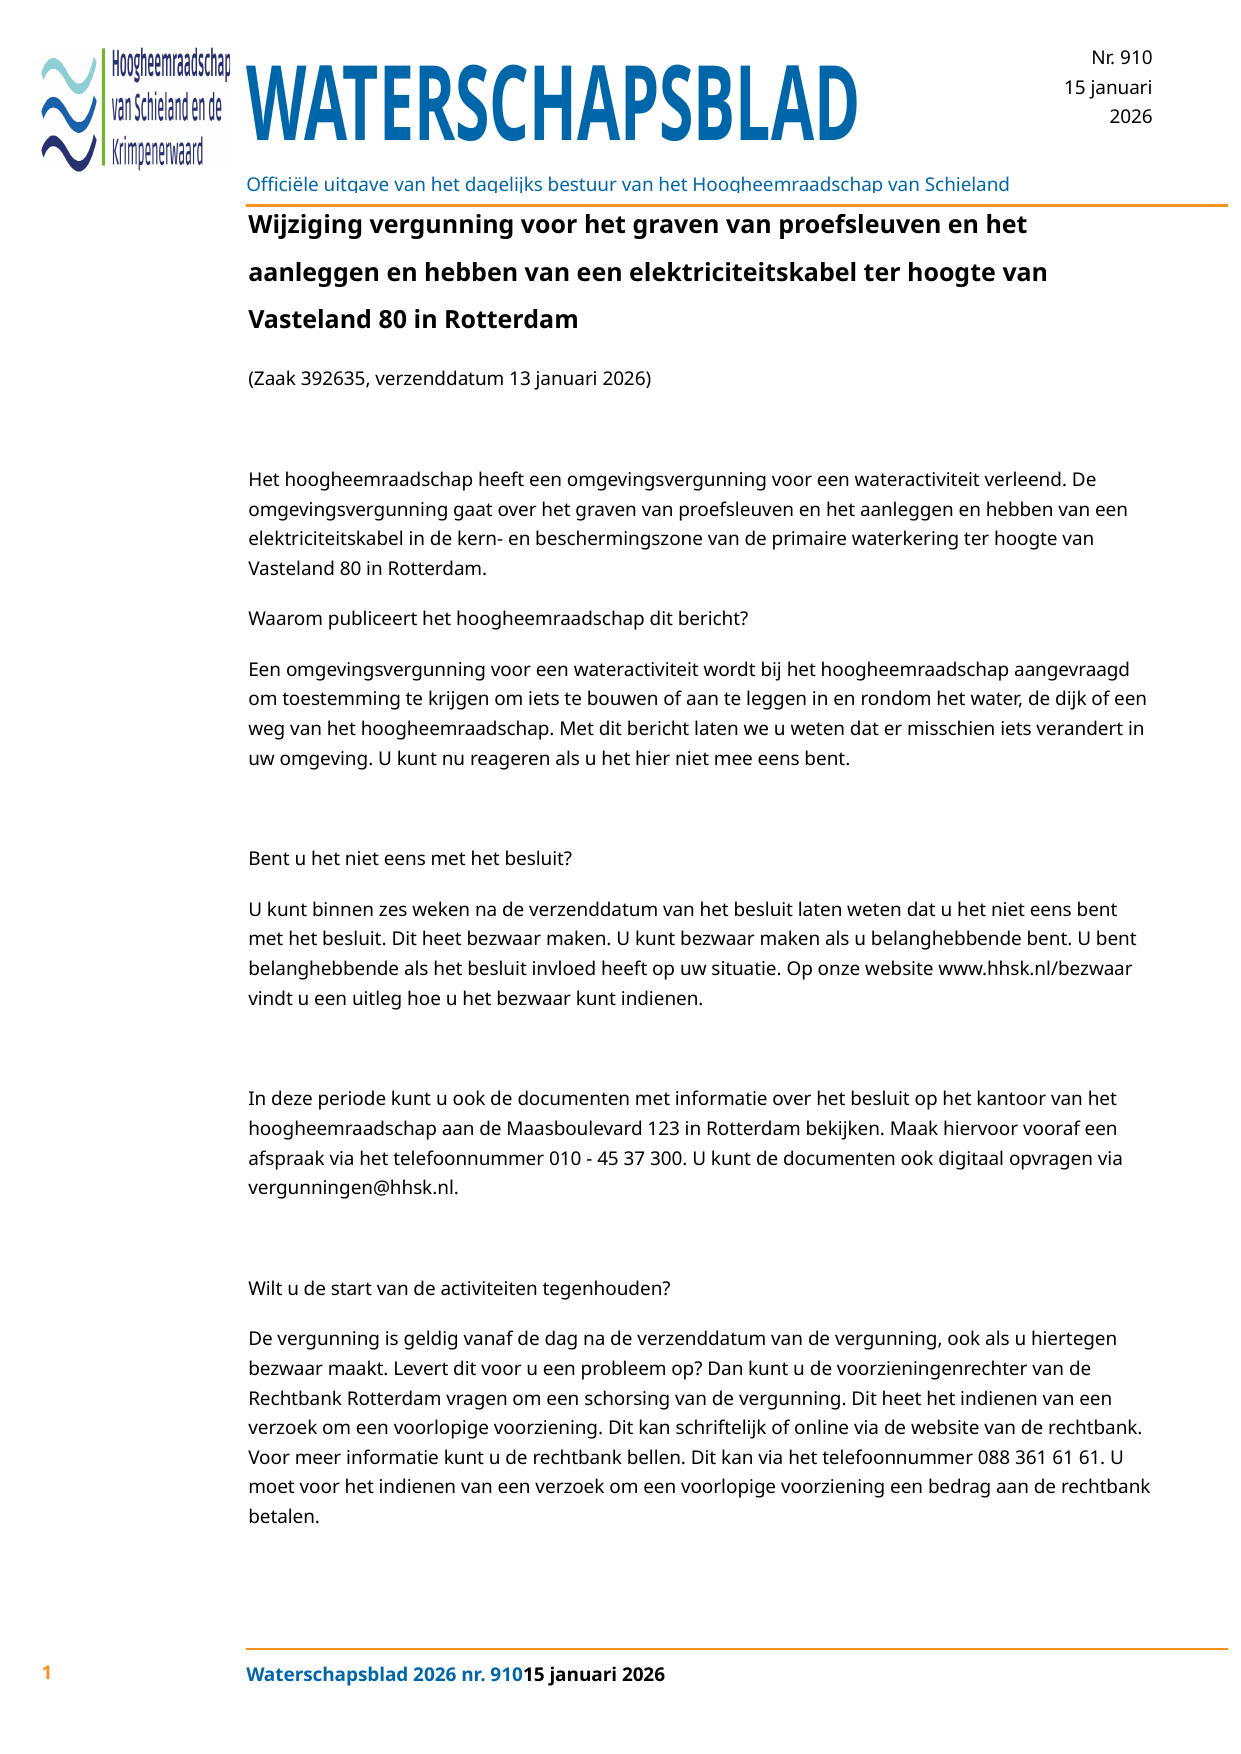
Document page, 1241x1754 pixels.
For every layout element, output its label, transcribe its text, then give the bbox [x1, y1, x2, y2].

text Het hoogheemraadschap heeft een omgevingsvergunning voor een wateractiviteit verleend. De omgevingsvergunning gaat over het graven van proefsleuven en het aanleggen en hebben van een elektriciteitskabel in de kern- en beschermingszone van de primaire waterkering ter hoogte van Vasteland 80 in Rotterdam. [248, 466, 1152, 581]
picture [41, 47, 231, 172]
text Waarom publiceert het hoogheemraadschap dit bericht? [248, 606, 1152, 631]
text (Zaak 392635, verzenddatum 13 januari 2026) [248, 366, 1152, 391]
text Wijziging vergunning voor het graven van proefsleuven en het aanleggen en hebben van een elektriciteitskabel ter hoogte van Vasteland 80 in Rotterdam [248, 207, 1152, 336]
text Een omgevingsvergunning voor een wateractiviteit wordt bij het hoogheemraadschap aangevraagd om toestemming te krijgen om iets te bouwen of aan te leggen in en rondom het water, de dijk of een weg van het hoogheemraadschap. Met dit bericht laten we u weten dat er misschien iets verandert in uw omgeving. U kunt nu reageren als u het hier niet mee eens bent. [248, 656, 1152, 770]
text Bent u het niet eens met het besluit? [248, 846, 1152, 871]
text De vergunning is geldig vanaf de dag na de verzenddatum van de vergunning, ook als u hiertegen bezwaar maakt. Levert dit voor u een probleem op? Dan kunt u de voorzieningenrechter van de Rechtbank Rotterdam vragen om een schorsing van de vergunning. Dit heet het indienen van een verzoek om een voorlopige voorziening. Dit kan schriftelijk of online via de website van de rechtbank. Voor meer informatie kunt u de rechtbank bellen. Dit kan via het telefoonnummer 088 361 61 61. U moet voor het indienen van een verzoek om een voorlopige voorziening een bedrag aan de rechtbank betalen. [248, 1326, 1152, 1529]
text In deze periode kunt u ook de documenten met informatie over het besluit op het kantoor van het hoogheemraadschap aan de Maasboulevard 123 in Rotterdam bekijken. Maak hiervoor vooraf een afspraak via het telefoonnummer 010 - 45 37 300. U kunt de documenten ook digitaal opvragen via vergunningen@hhsk.nl. [248, 1086, 1152, 1200]
text U kunt binnen zes weken na de verzenddatum van het besluit laten weten dat u het niet eens bent met het besluit. Dit heet bezwaar maken. U kunt bezwaar maken als u belanghebbende bent. U bent belanghebbende als het besluit invloed heeft op uw situatie. Op onze website www.hhsk.nl/bezwaar vindt u een uitleg hoe u het bezwaar kunt indienen. [248, 896, 1152, 1010]
text Wilt u de start van de activiteiten tegenhouden? [248, 1275, 1152, 1301]
